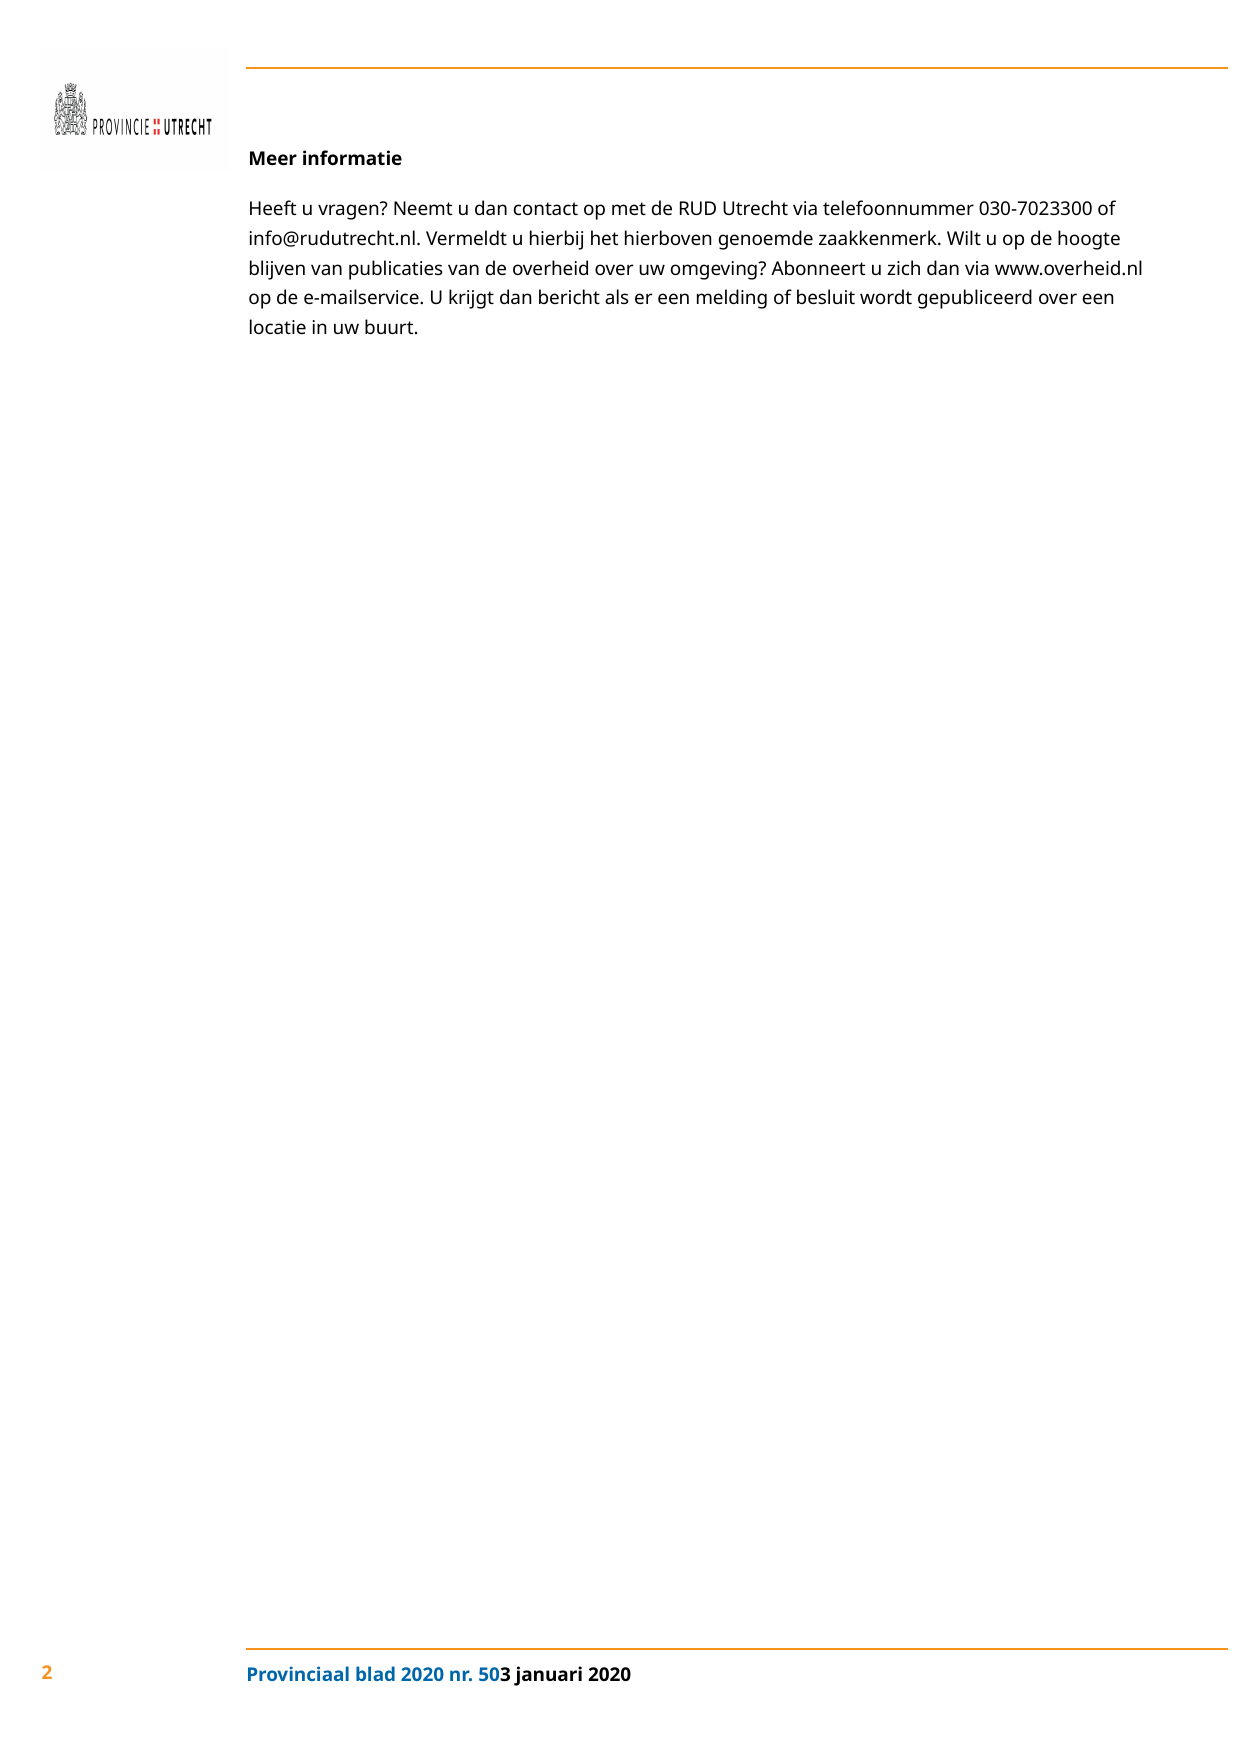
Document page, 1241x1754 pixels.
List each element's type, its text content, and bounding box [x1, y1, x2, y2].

text Meer informatie [248, 145, 1152, 171]
text Heeft u vragen? Neemt u dan contact op met de RUD Utrecht via telefoonnummer 030-7023300 of info@rudutrecht.nl. Vermeldt u hierbij het hierboven genoemde zaakkenmerk. Wilt u op de hoogte blijven van publicaties van de overheid over uw omgeving? Abonneert u zich dan via www.overheid.nl op de e-mailservice. U krijgt dan bericht als er een melding of besluit wordt gepubliceerd over een locatie in uw buurt. [248, 196, 1152, 340]
picture [41, 47, 231, 172]
